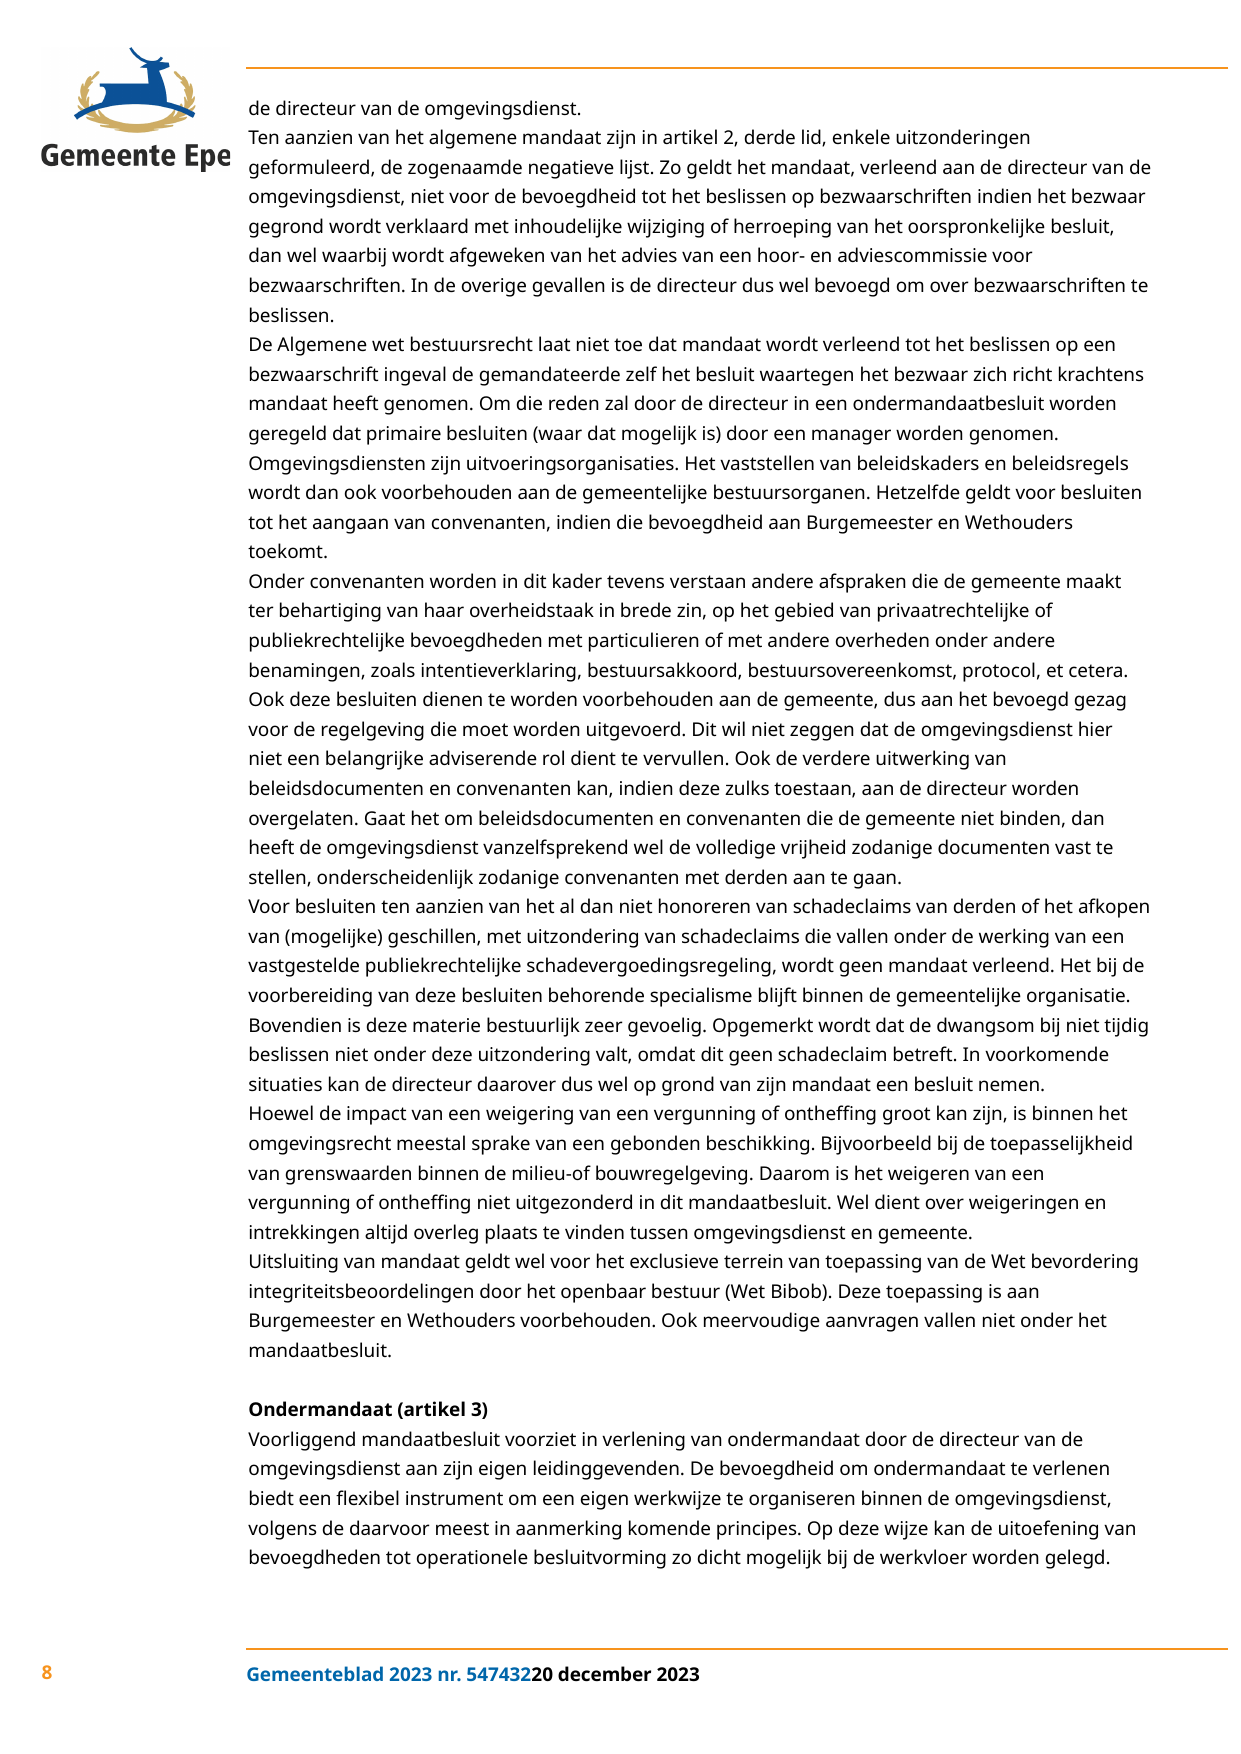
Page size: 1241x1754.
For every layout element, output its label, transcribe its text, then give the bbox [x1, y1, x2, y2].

text Ondermandaat (artikel 3) [248, 1396, 1152, 1422]
text De Algemene wet bestuursrecht laat niet toe dat mandaat wordt verleend tot het beslissen op een bezwaarschrift ingeval de gemandateerde zelf het besluit waartegen het bezwaar zich richt krachtens mandaat heeft genomen. Om die reden zal door de directeur in een ondermandaatbesluit worden geregeld dat primaire besluiten (waar dat mogelijk is) door een manager worden genomen. [248, 331, 1152, 446]
text Voorliggend mandaatbesluit voorziet in verlening van ondermandaat door de directeur van de omgevingsdienst aan zijn eigen leidinggevenden. De bevoegdheid om ondermandaat te verlenen biedt een flexibel instrument om een eigen werkwijze te organiseren binnen de omgevingsdienst, volgens de daarvoor meest in aanmerking komende principes. Op deze wijze kan de uitoefening van bevoegdheden tot operationele besluitvorming zo dicht mogelijk bij de werkvloer worden gelegd. [248, 1426, 1152, 1570]
text Uitsluiting van mandaat geldt wel voor het exclusieve terrein van toepassing van de Wet bevordering integriteitsbeoordelingen door het openbaar bestuur (Wet Bibob). Deze toepassing is aan Burgemeester en Wethouders voorbehouden. Ook meervoudige aanvragen vallen niet onder het mandaatbesluit. [248, 1248, 1152, 1363]
text Omgevingsdiensten zijn uitvoeringsorganisaties. Het vaststellen van beleidskaders en beleidsregels wordt dan ook voorbehouden aan de gemeentelijke bestuursorganen. Hetzelfde geldt voor besluiten tot het aangaan van convenanten, indien die bevoegdheid aan Burgemeester en Wethouders toekomt. [248, 450, 1152, 564]
text Hoewel de impact van een weigering van een vergunning of ontheffing groot kan zijn, is binnen het omgevingsrecht meestal sprake van een gebonden beschikking. Bijvoorbeeld bij de toepasselijkheid van grenswaarden binnen de milieu-of bouwregelgeving. Daarom is het weigeren van een vergunning of ontheffing niet uitgezonderd in dit mandaatbesluit. Wel dient over weigeringen en intrekkingen altijd overleg plaats te vinden tussen omgevingsdienst en gemeente. [248, 1101, 1152, 1245]
text Voor besluiten ten aanzien van het al dan niet honoreren van schadeclaims van derden of het afkopen van (mogelijke) geschillen, met uitzondering van schadeclaims die vallen onder de werking van een vastgestelde publiekrechtelijke schadevergoedingsregeling, wordt geen mandaat verleend. Het bij de voorbereiding van deze besluiten behorende specialisme blijft binnen de gemeentelijke organisatie. Bovendien is deze materie bestuurlijk zeer gevoelig. Opgemerkt wordt dat de dwangsom bij niet tijdig beslissen niet onder deze uitzondering valt, omdat dit geen schadeclaim betreft. In voorkomende situaties kan de directeur daarover dus wel op grond van zijn mandaat een besluit nemen. [248, 893, 1152, 1097]
text Ten aanzien van het algemene mandaat zijn in artikel 2, derde lid, enkele uitzonderingen geformuleerd, de zogenaamde negatieve lijst. Zo geldt het mandaat, verleend aan de directeur van de omgevingsdienst, niet voor de bevoegdheid tot het beslissen op bezwaarschriften indien het bezwaar gegrond wordt verklaard met inhoudelijke wijziging of herroeping van het oorspronkelijke besluit, dan wel waarbij wordt afgeweken van het advies van een hoor- en adviescommissie voor bezwaarschriften. In de overige gevallen is de directeur dus wel bevoegd om over bezwaarschriften te beslissen. [248, 124, 1152, 328]
picture [41, 47, 231, 172]
text Ook deze besluiten dienen te worden voorbehouden aan de gemeente, dus aan het bevoegd gezag voor de regelgeving die moet worden uitgevoerd. Dit wil niet zeggen dat de omgevingsdienst hier niet een belangrijke adviserende rol dient te vervullen. Ook de verdere uitwerking van beleidsdocumenten en convenanten kan, indien deze zulks toestaan, aan de directeur worden overgelaten. Gaat het om beleidsdocumenten en convenanten die de gemeente niet binden, dan heeft de omgevingsdienst vanzelfsprekend wel de volledige vrijheid zodanige documenten vast te stellen, onderscheidenlijk zodanige convenanten met derden aan te gaan. [248, 686, 1152, 890]
text Onder convenanten worden in dit kader tevens verstaan andere afspraken die de gemeente maakt ter behartiging van haar overheidstaak in brede zin, op het gebied van privaatrechtelijke of publiekrechtelijke bevoegdheden met particulieren of met andere overheden onder andere benamingen, zoals intentieverklaring, bestuursakkoord, bestuursovereenkomst, protocol, et cetera. [248, 568, 1152, 683]
text de directeur van de omgevingsdienst. [248, 95, 1152, 121]
